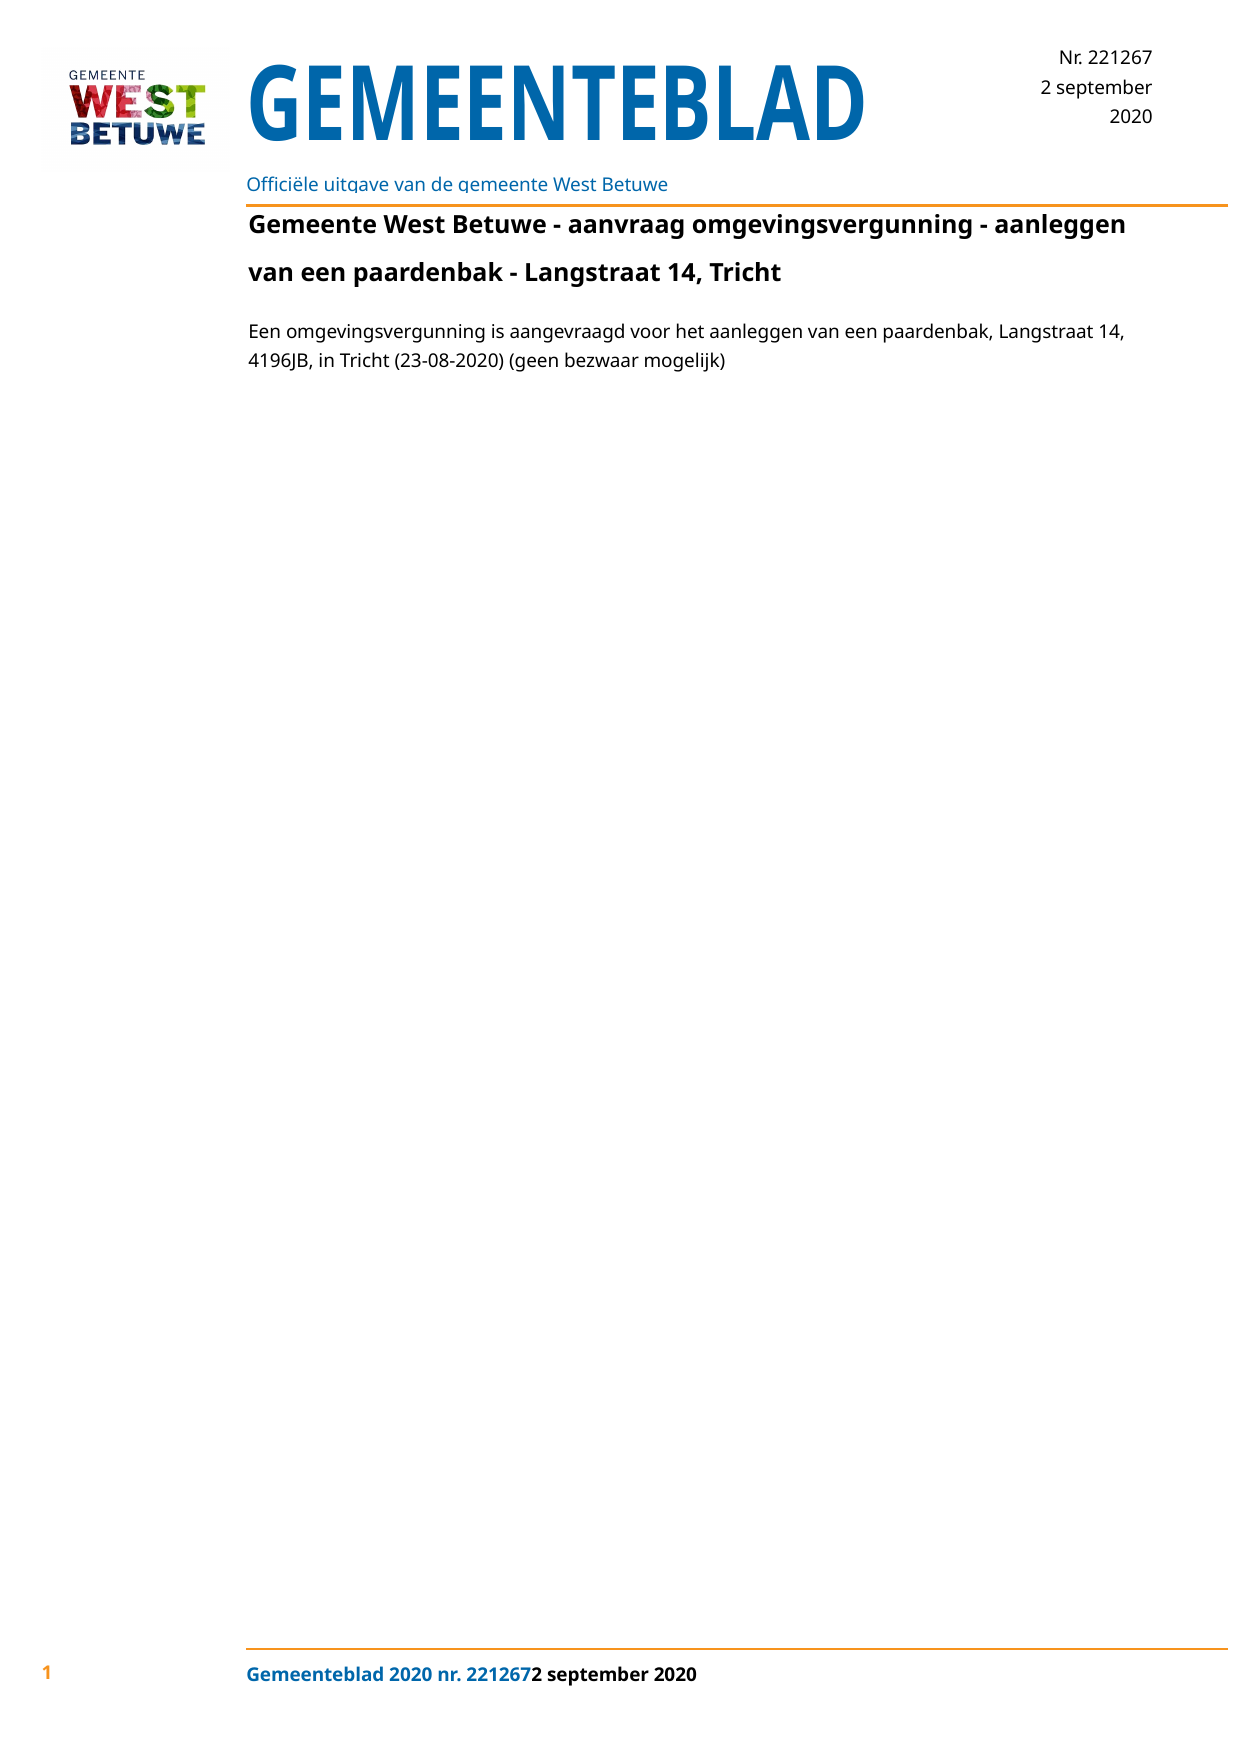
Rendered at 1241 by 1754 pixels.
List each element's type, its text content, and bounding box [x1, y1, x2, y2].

picture [41, 47, 231, 172]
text Gemeente West Betuwe - aanvraag omgevingsvergunning - aanleggen van een paardenbak - Langstraat 14, Tricht [248, 207, 1152, 288]
text Een omgevingsvergunning is aangevraagd voor het aanleggen van een paardenbak, Langstraat 14, 4196JB, in Tricht (23-08-2020) (geen bezwaar mogelijk) [248, 318, 1152, 373]
